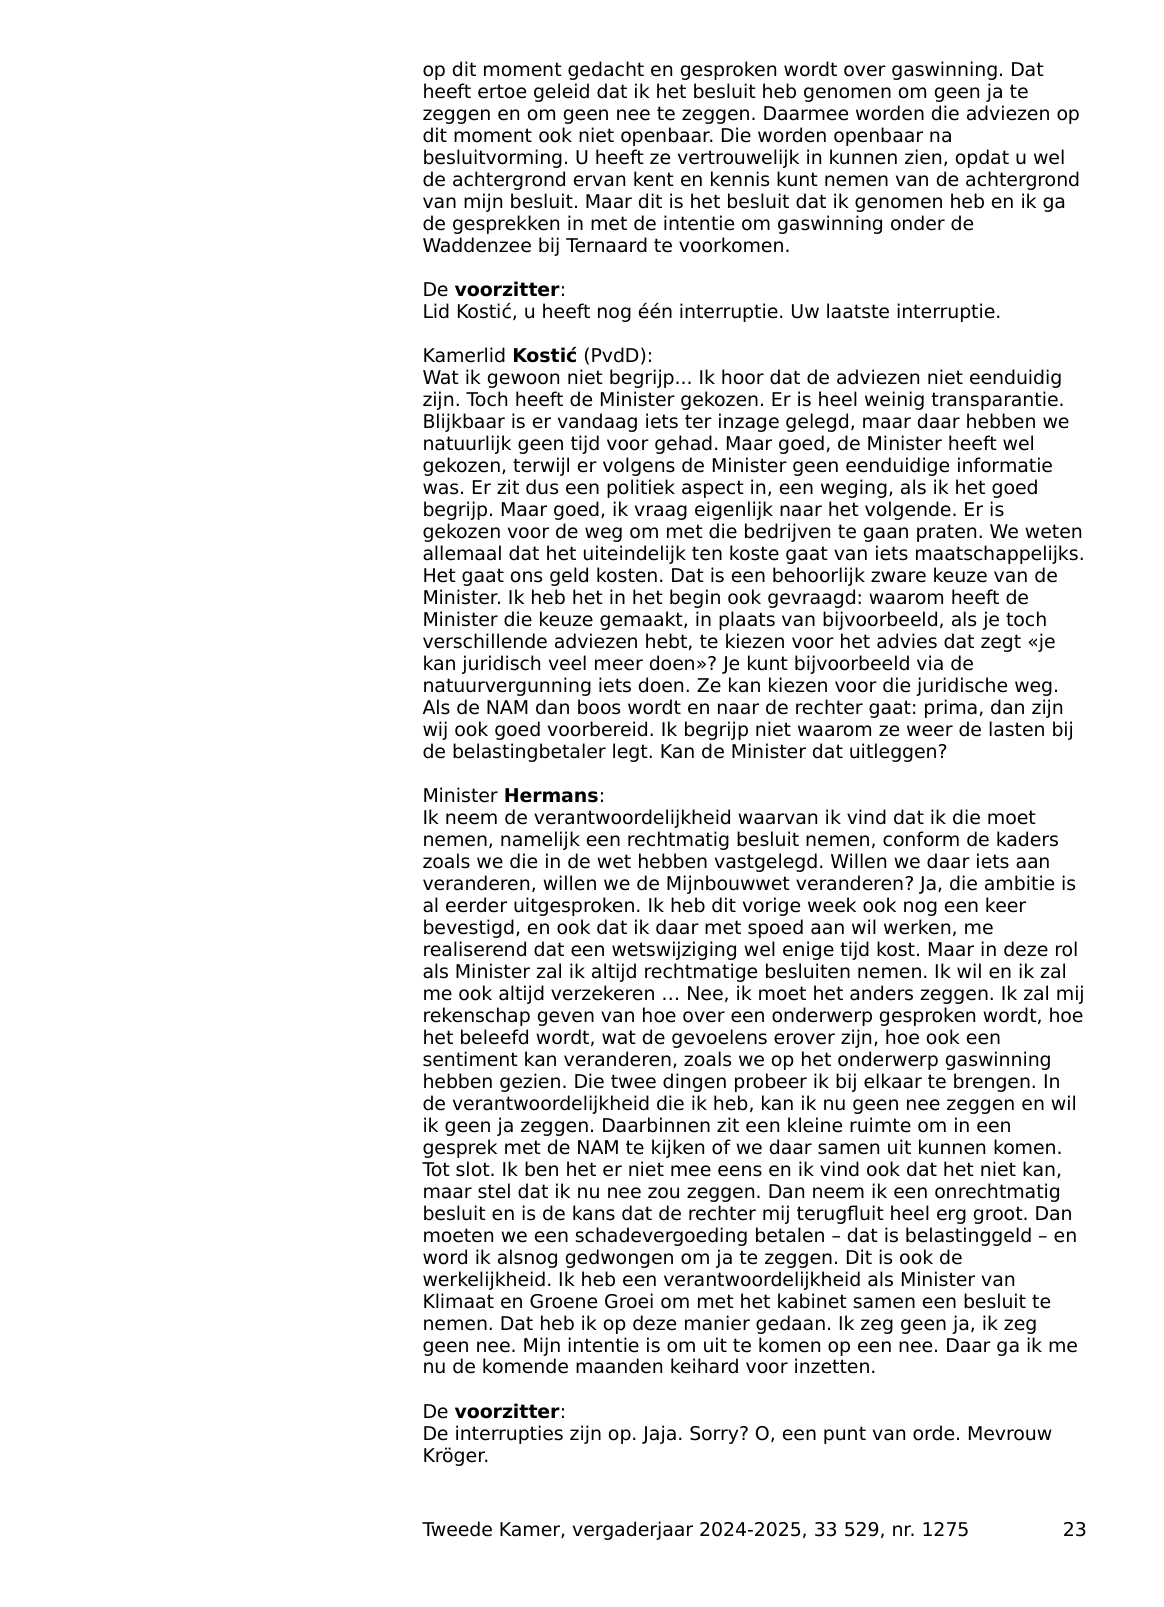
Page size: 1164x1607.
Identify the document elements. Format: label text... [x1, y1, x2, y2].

text op dit moment gedacht en gesproken wordt over gaswinning. Dat heeft ertoe geleid dat ik het besluit heb genomen om geen ja te zeggen en om geen nee te zeggen. Daarmee worden die adviezen op dit moment ook niet openbaar. Die worden openbaar na besluitvorming. U heeft ze vertrouwelijk in kunnen zien, opdat u wel de achtergrond ervan kent en kennis kunt nemen van de achtergrond van mijn besluit. Maar dit is het besluit dat ik genomen heb en ik ga de gesprekken in met de intentie om gaswinning onder de Waddenzee bij Ternaard te voorkomen. [422, 59, 1087, 257]
text Minister Hermans: [422, 785, 1087, 807]
text Tot slot. Ik ben het er niet mee eens en ik vind ook dat het niet kan, maar stel dat ik nu nee zou zeggen. Dan neem ik een onrechtmatig besluit en is de kans dat de rechter mij terugfluit heel erg groot. Dan moeten we een schadevergoeding betalen – dat is belastinggeld – en word ik alsnog gedwongen om ja te zeggen. Dit is ook de werkelijkheid. Ik heb een verantwoordelijkheid als Minister van Klimaat en Groene Groei om met het kabinet samen een besluit te nemen. Dat heb ik op deze manier gedaan. Ik zeg geen ja, ik zeg geen nee. Mijn intentie is om uit te komen op een nee. Daar ga ik me nu de komende maanden keihard voor inzetten. [422, 1159, 1087, 1378]
text De interrupties zijn op. Jaja. Sorry? O, een punt van orde. Mevrouw Kröger. [422, 1423, 1087, 1467]
text Ik neem de verantwoordelijkheid waarvan ik vind dat ik die moet nemen, namelijk een rechtmatig besluit nemen, conform de kaders zoals we die in de wet hebben vastgelegd. Willen we daar iets aan veranderen, willen we de Mijnbouwwet veranderen? Ja, die ambitie is al eerder uitgesproken. Ik heb dit vorige week ook nog een keer bevestigd, en ook dat ik daar met spoed aan wil werken, me realiserend dat een wetswijziging wel enige tijd kost. Maar in deze rol als Minister zal ik altijd rechtmatige besluiten nemen. Ik wil en ik zal me ook altijd verzekeren … Nee, ik moet het anders zeggen. Ik zal mij rekenschap geven van hoe over een onderwerp gesproken wordt, hoe het beleefd wordt, wat de gevoelens erover zijn, hoe ook een sentiment kan veranderen, zoals we op het onderwerp gaswinning hebben gezien. Die twee dingen probeer ik bij elkaar te brengen. In de verantwoordelijkheid die ik heb, kan ik nu geen nee zeggen en wil ik geen ja zeggen. Daarbinnen zit een kleine ruimte om in een gesprek met de NAM te kijken of we daar samen uit kunnen komen. [422, 807, 1087, 1159]
text De voorzitter: [422, 1401, 1087, 1423]
text Kamerlid Kostić (PvdD): [422, 345, 1087, 367]
text Wat ik gewoon niet begrijp... Ik hoor dat de adviezen niet eenduidig zijn. Toch heeft de Minister gekozen. Er is heel weinig transparantie. Blijkbaar is er vandaag iets ter inzage gelegd, maar daar hebben we natuurlijk geen tijd voor gehad. Maar goed, de Minister heeft wel gekozen, terwijl er volgens de Minister geen eenduidige informatie was. Er zit dus een politiek aspect in, een weging, als ik het goed begrijp. Maar goed, ik vraag eigenlijk naar het volgende. Er is gekozen voor de weg om met die bedrijven te gaan praten. We weten allemaal dat het uiteindelijk ten koste gaat van iets maatschappelijks. Het gaat ons geld kosten. Dat is een behoorlijk zware keuze van de Minister. Ik heb het in het begin ook gevraagd: waarom heeft de Minister die keuze gemaakt, in plaats van bijvoorbeeld, als je toch verschillende adviezen hebt, te kiezen voor het advies dat zegt «je kan juridisch veel meer doen»? Je kunt bijvoorbeeld via de natuurvergunning iets doen. Ze kan kiezen voor die juridische weg. Als de NAM dan boos wordt en naar de rechter gaat: prima, dan zijn wij ook goed voorbereid. Ik begrijp niet waarom ze weer de lasten bij de belastingbetaler legt. Kan de Minister dat uitleggen? [422, 367, 1087, 763]
text Lid Kostić, u heeft nog één interruptie. Uw laatste interruptie. [422, 301, 1087, 323]
text De voorzitter: [422, 279, 1087, 301]
